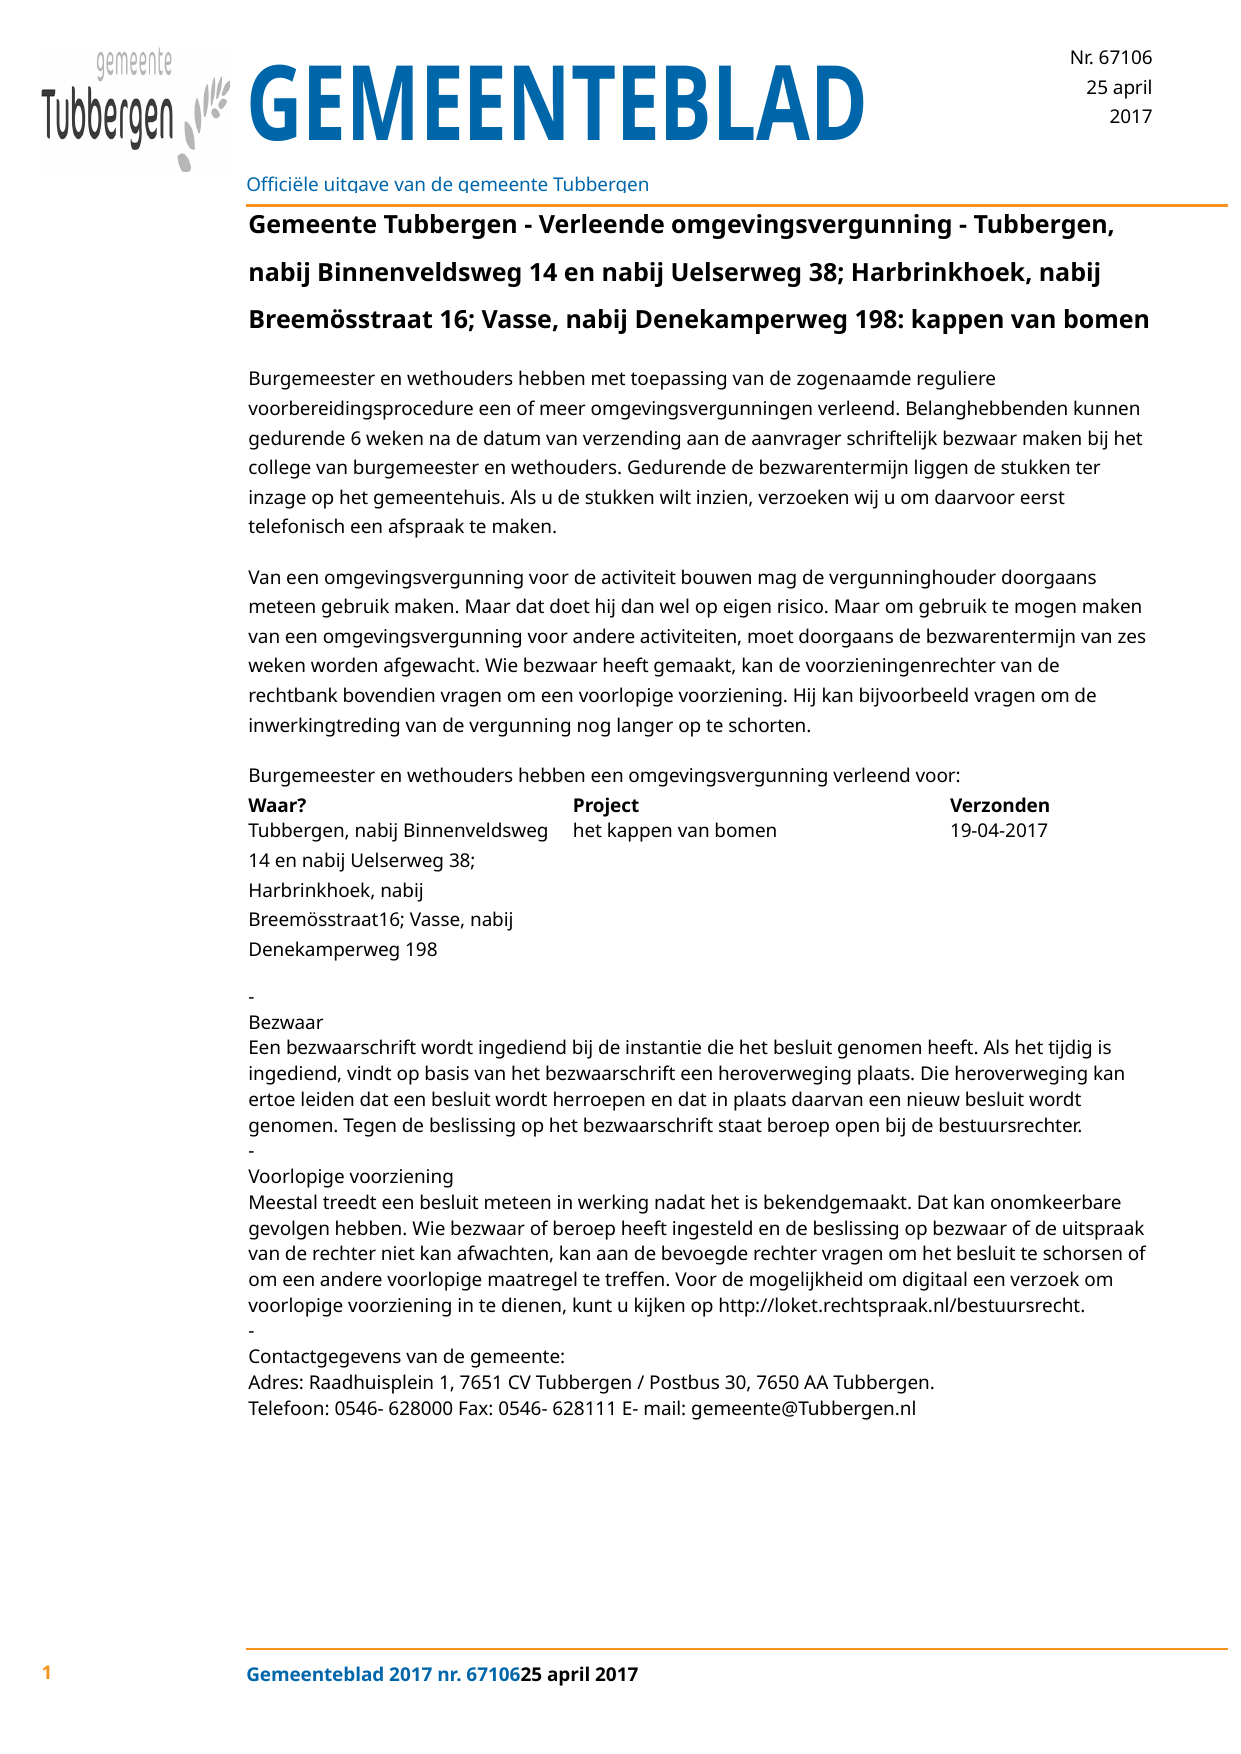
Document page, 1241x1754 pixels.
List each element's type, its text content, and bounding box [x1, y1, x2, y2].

text Burgemeester en wethouders hebben met toepassing van de zogenaamde reguliere voorbereidingsprocedure een of meer omgevingsvergunningen verleend. Belanghebbenden kunnen gedurende 6 weken na de datum van verzending aan de aanvrager schriftelijk bezwaar maken bij het college van burgemeester en wethouders. Gedurende de bezwarentermijn liggen de stukken ter inzage op het gemeentehuis. Als u de stukken wilt inzien, verzoeken wij u om daarvoor eerst telefonisch een afspraak te maken. [248, 366, 1152, 539]
text Adres: Raadhuisplein 1, 7651 CV Tubbergen / Postbus 30, 7650 AA Tubbergen. [248, 1369, 1152, 1395]
table_header Verzonden [950, 792, 1152, 818]
text - [248, 1137, 1152, 1163]
text Meestal treedt een besluit meteen in werking nadat het is bekendgemaakt. Dat kan onomkeerbare gevolgen hebben. Wie bezwaar of beroep heeft ingesteld en de beslissing op bezwaar of de uitspraak van de rechter niet kan afwachten, kan aan de bevoegde rechter vragen om het besluit te schorsen of om een andere voorlopige maatregel te treffen. Voor de mogelijkheid om digitaal een verzoek om voorlopige voorziening in te dienen, kunt u kijken op http://loket.rechtspraak.nl/bestuursrecht. [248, 1189, 1152, 1318]
picture [41, 47, 231, 172]
text - [248, 1318, 1152, 1343]
table_header Project [573, 792, 950, 818]
text Bezwaar [248, 1009, 1152, 1034]
text - [248, 983, 1152, 1009]
text Voorlopige voorziening [248, 1163, 1152, 1189]
text Contactgegevens van de gemeente: [248, 1343, 1152, 1369]
text Van een omgevingsvergunning voor de activiteit bouwen mag de vergunninghouder doorgaans meteen gebruik maken. Maar dat doet hij dan wel op eigen risico. Maar om gebruik te mogen maken van een omgevingsvergunning voor andere activiteiten, moet doorgaans de bezwarentermijn van zes weken worden afgewacht. Wie bezwaar heeft gemaakt, kan de voorzieningenrechter van de rechtbank bovendien vragen om een voorlopige voorziening. Hij kan bijvoorbeeld vragen om de inwerkingtreding van de vergunning nog langer op te schorten. [248, 564, 1152, 737]
text Burgemeester en wethouders hebben een omgevingsvergunning verleend voor: [248, 762, 1152, 788]
table_header Waar? [248, 792, 573, 818]
table_cell het kappen van bomen [573, 818, 950, 962]
table_cell 19-04-2017 [950, 818, 1152, 962]
text Gemeente Tubbergen - Verleende omgevingsvergunning - Tubbergen, nabij Binnenveldsweg 14 en nabij Uelserweg 38; Harbrinkhoek, nabij Breemösstraat 16; Vasse, nabij Denekamperweg 198: kappen van bomen [248, 207, 1152, 336]
text Telefoon: 0546- 628000 Fax: 0546- 628111 E- mail: gemeente@Tubbergen.nl [248, 1395, 1152, 1421]
table_cell Tubbergen, nabij Binnenveldsweg 14 en nabij Uelserweg 38; Harbrinkhoek, nabij Breemösstraat16; Vasse, nabij Denekamperweg 198 [248, 818, 573, 962]
text Een bezwaarschrift wordt ingediend bij de instantie die het besluit genomen heeft. Als het tijdig is ingediend, vindt op basis van het bezwaarschrift een heroverweging plaats. Die heroverweging kan ertoe leiden dat een besluit wordt herroepen en dat in plaats daarvan een nieuw besluit wordt genomen. Tegen de beslissing op het bezwaarschrift staat beroep open bij de bestuursrechter. [248, 1034, 1152, 1137]
